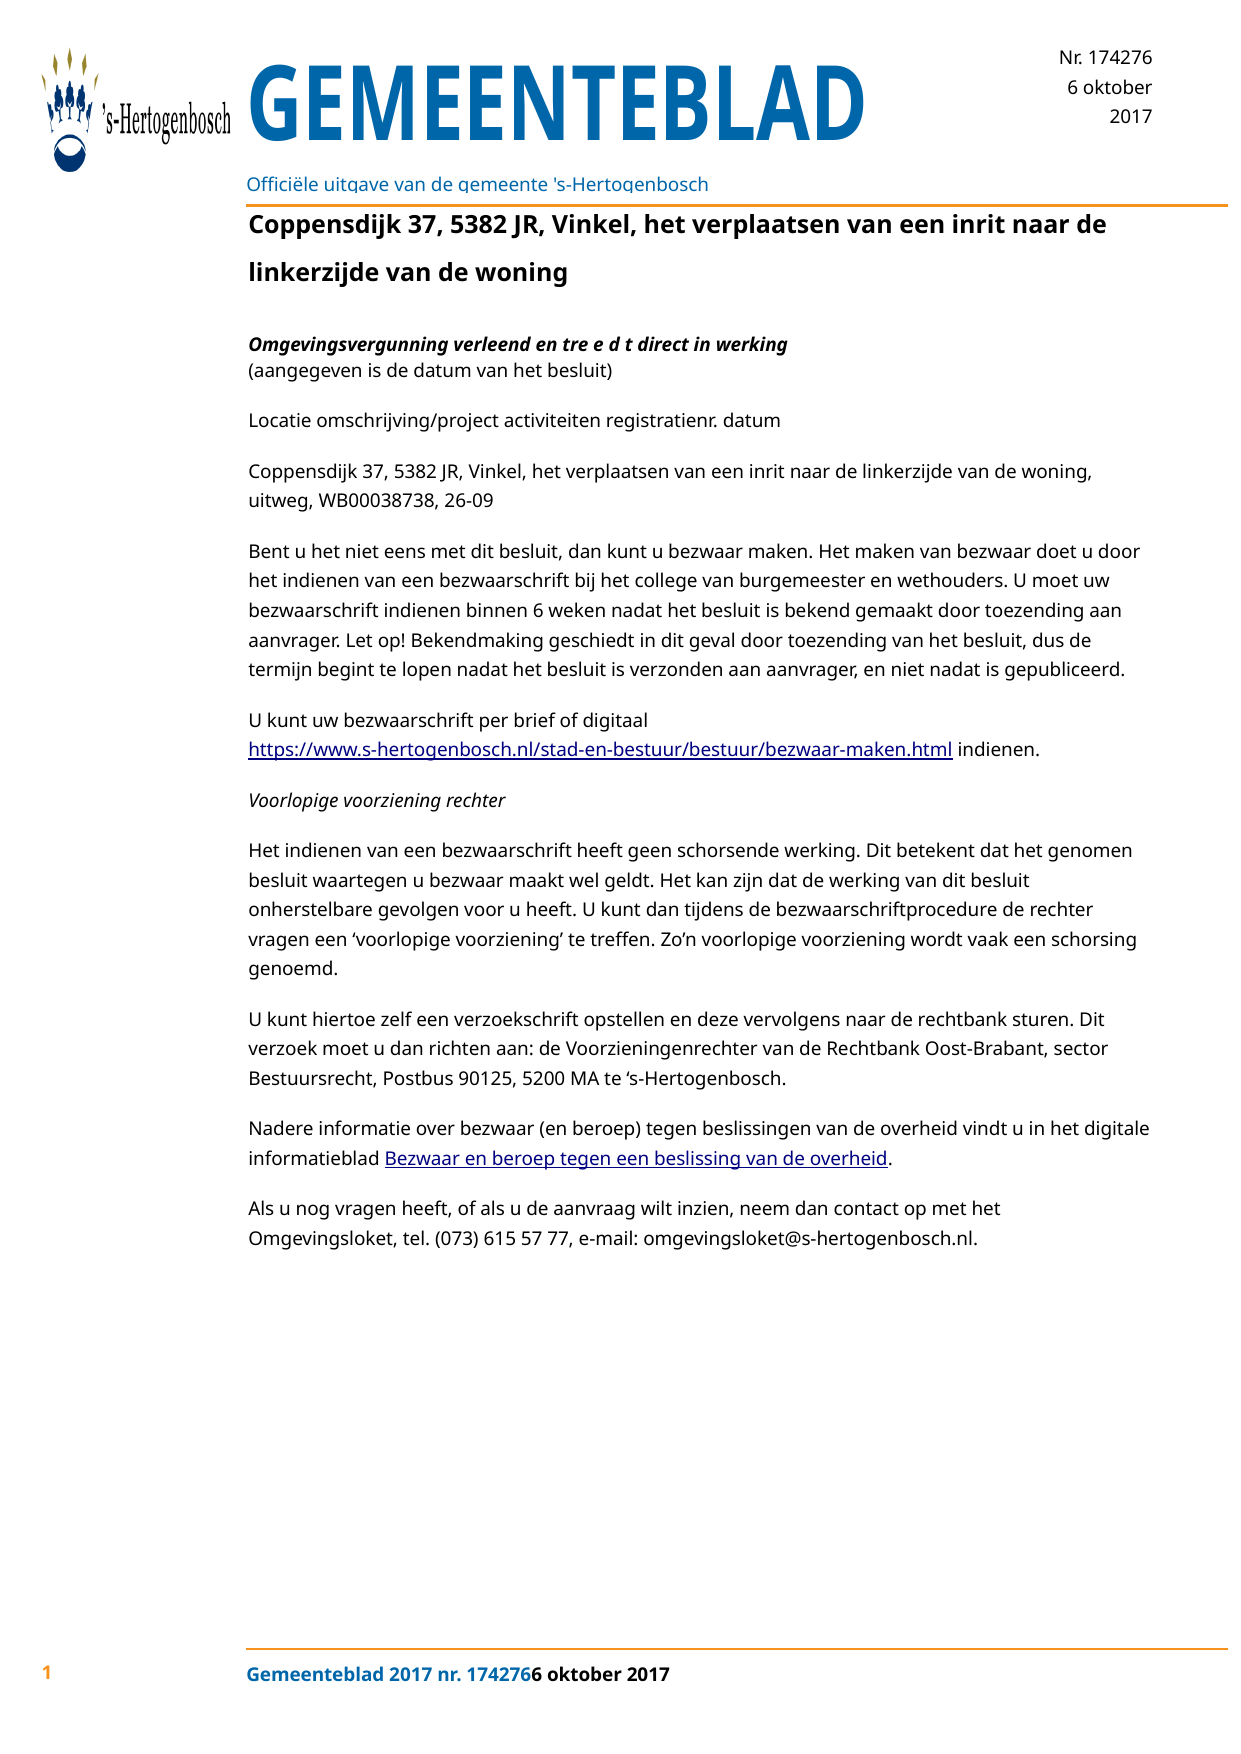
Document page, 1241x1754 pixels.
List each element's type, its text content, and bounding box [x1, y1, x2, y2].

picture [41, 47, 231, 172]
text U kunt hiertoe zelf een verzoekschrift opstellen en deze vervolgens naar de rechtbank sturen. Dit verzoek moet u dan richten aan: de Voorzieningenrechter van de Rechtbank Oost-Brabant, sector Bestuursrecht, Postbus 90125, 5200 MA te ‘s-Hertogenbosch. [248, 1006, 1152, 1091]
text Bent u het niet eens met dit besluit, dan kunt u bezwaar maken. Het maken van bezwaar doet u door het indienen van een bezwaarschrift bij het college van burgemeester en wethouders. U moet uw bezwaarschrift indienen binnen 6 weken nadat het besluit is bekend gemaakt door toezending aan aanvrager. Let op! Bekendmaking geschiedt in dit geval door toezending van het besluit, dus de termijn begint te lopen nadat het besluit is verzonden aan aanvrager, en niet nadat is gepubliceerd. [248, 538, 1152, 682]
text Locatie omschrijving/project activiteiten registratienr. datum [248, 408, 1152, 433]
text Coppensdijk 37, 5382 JR, Vinkel, het verplaatsen van een inrit naar de linkerzijde van de woning [248, 207, 1152, 288]
text Als u nog vragen heeft, of als u de aanvraag wilt inzien, neem dan contact op met het Omgevingsloket, tel. (073) 615 57 77, e-mail: omgevingsloket@s-hertogenbosch.nl. [248, 1196, 1152, 1251]
text U kunt uw bezwaarschrift per brief of digitaal https://www.s-hertogenbosch.nl/stad-en-bestuur/bestuur/bezwaar-maken.html indienen. [248, 707, 1152, 762]
text Omgevingsvergunning verleend en tre e d t direct in werking [248, 331, 1152, 357]
text Het indienen van een bezwaarschrift heeft geen schorsende werking. Dit betekent dat het genomen besluit waartegen u bezwaar maakt wel geldt. Het kan zijn dat de werking van dit besluit onherstelbare gevolgen voor u heeft. U kunt dan tijdens de bezwaarschriftprocedure de rechter vragen een ‘voorlopige voorziening’ te treffen. Zo’n voorlopige voorziening wordt vaak een schorsing genoemd. [248, 837, 1152, 981]
text (aangegeven is de datum van het besluit) [248, 357, 1152, 383]
text Voorlopige voorziening rechter [248, 787, 1152, 812]
text Nadere informatie over bezwaar (en beroep) tegen beslissingen van de overheid vindt u in het digitale informatieblad Bezwaar en beroep tegen een beslissing van de overheid. [248, 1116, 1152, 1171]
text Coppensdijk 37, 5382 JR, Vinkel, het verplaatsen van een inrit naar de linkerzijde van de woning, uitweg, WB00038738, 26-09 [248, 458, 1152, 513]
